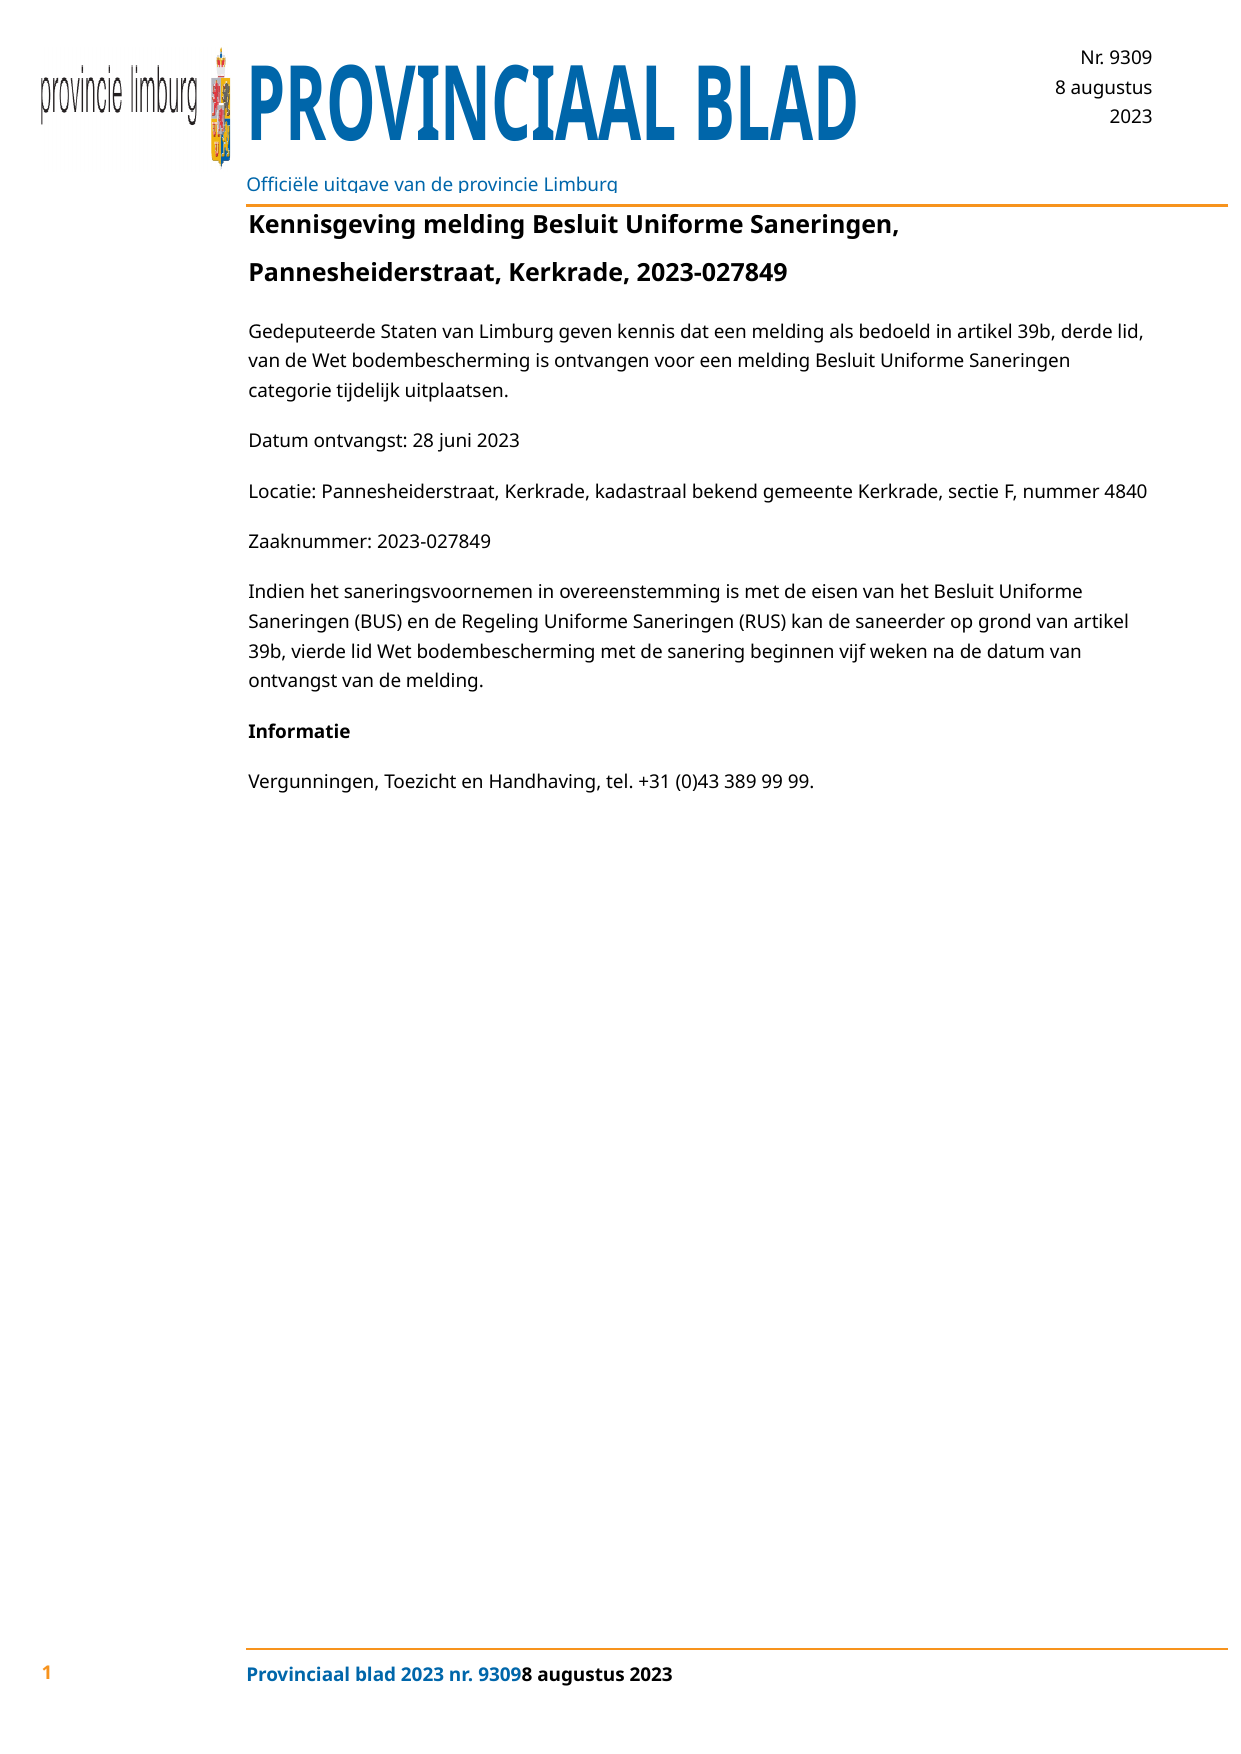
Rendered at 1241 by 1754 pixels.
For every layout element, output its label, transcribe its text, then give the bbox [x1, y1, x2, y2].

text Vergunningen, Toezicht en Handhaving, tel. +31 (0)43 389 99 99. [248, 768, 1152, 794]
text Zaaknummer: 2023-027849 [248, 528, 1152, 554]
picture [41, 47, 231, 172]
text Kennisgeving melding Besluit Uniforme Saneringen, Pannesheiderstraat, Kerkrade, 2023-027849 [248, 207, 1152, 288]
text Indien het saneringsvoornemen in overeenstemming is met de eisen van het Besluit Uniforme Saneringen (BUS) en de Regeling Uniforme Saneringen (RUS) kan de saneerder op grond van artikel 39b, vierde lid Wet bodembescherming met de sanering beginnen vijf weken na de datum van ontvangst van de melding. [248, 579, 1152, 693]
text Datum ontvangst: 28 juni 2023 [248, 427, 1152, 453]
text Locatie: Pannesheiderstraat, Kerkrade, kadastraal bekend gemeente Kerkrade, sectie F, nummer 4840 [248, 478, 1152, 504]
text Gedeputeerde Staten van Limburg geven kennis dat een melding als bedoeld in artikel 39b, derde lid, van de Wet bodembescherming is ontvangen voor een melding Besluit Uniforme Saneringen categorie tijdelijk uitplaatsen. [248, 318, 1152, 403]
text Informatie [248, 718, 1152, 744]
